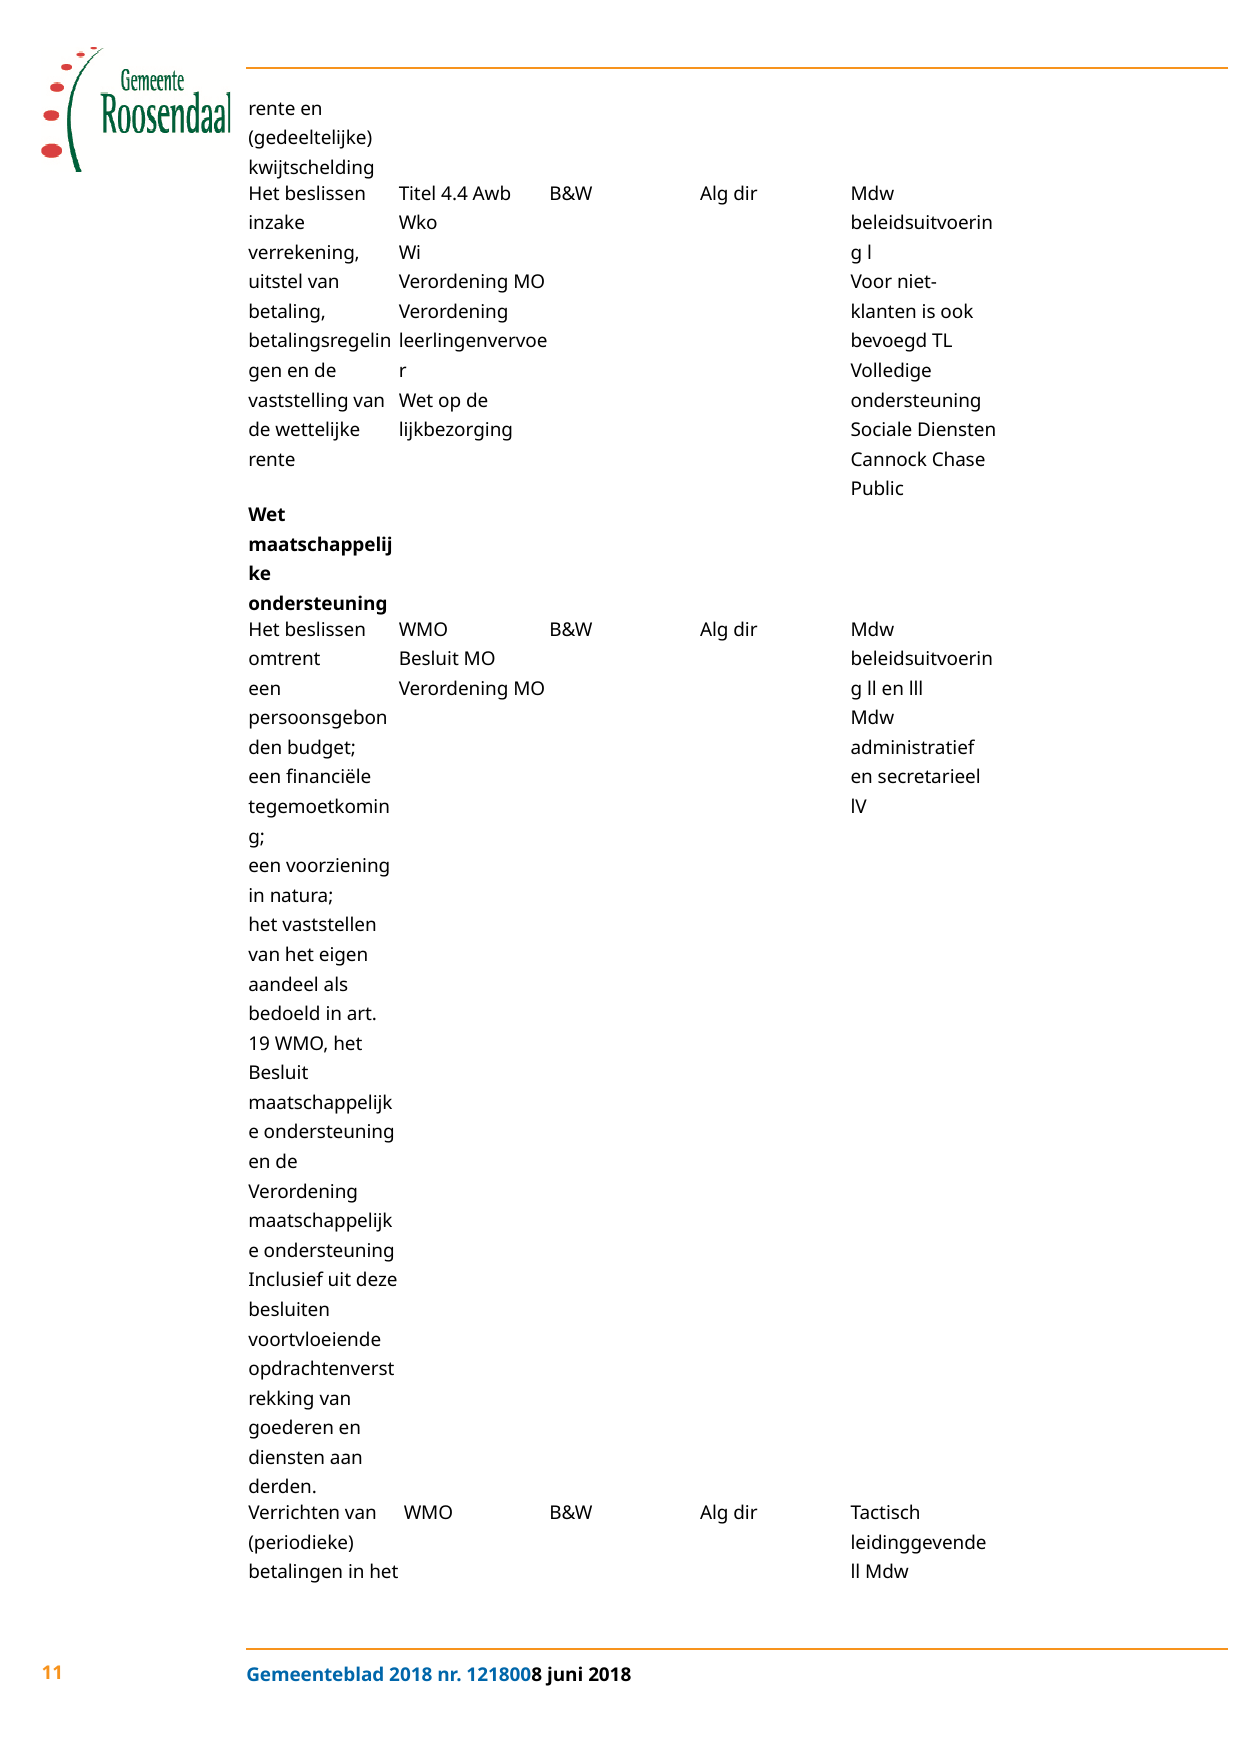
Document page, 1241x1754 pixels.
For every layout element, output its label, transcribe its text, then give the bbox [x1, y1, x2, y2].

table_cell [700, 95, 850, 180]
table_cell [549, 95, 700, 180]
table_cell [1001, 501, 1152, 616]
table_cell [850, 95, 1001, 180]
table_cell Het beslissen omtrent een persoonsgebonden budget; een financiële tegemoetkoming; een voorziening in natura; het vaststellen van het eigen aandeel als bedoeld in art. 19 WMO, het Besluit maatschappelijke ondersteuning en de Verordening maatschappelijke ondersteuning Inclusief uit deze besluiten voortvloeiende opdrachtenverstrekking van goederen en diensten aan derden. [248, 616, 398, 1499]
table_cell Alg dir [700, 1499, 850, 1584]
table_cell B&W [549, 1499, 700, 1584]
table_cell [700, 501, 850, 616]
table_cell [1001, 180, 1152, 501]
table_cell Mdw beleidsuitvoering l Voor niet-klanten is ook bevoegd TL Volledige ondersteuning Sociale Diensten Cannock Chase Public [850, 180, 1001, 501]
table_cell [399, 95, 549, 180]
table_cell rente en (gedeeltelijke) kwijtschelding [248, 95, 398, 180]
table_cell Wet maatschappelijke ondersteuning [248, 501, 398, 616]
table_cell B&W [549, 616, 700, 1499]
table_cell WMO Besluit MO Verordening MO [399, 616, 549, 1499]
table_cell Alg dir [700, 180, 850, 501]
table_cell WMO [399, 1499, 549, 1584]
table_cell [1001, 616, 1152, 1499]
table_cell [1001, 1499, 1152, 1584]
table_cell Het beslissen inzake verrekening, uitstel van betaling, betalingsregelingen en de vaststelling van de wettelijke rente [248, 180, 398, 501]
table_cell [1001, 95, 1152, 180]
table_cell [549, 501, 700, 616]
table_cell [399, 501, 549, 616]
table_cell [850, 501, 1001, 616]
picture [41, 47, 231, 172]
table_cell Mdw beleidsuitvoering ll en lll Mdw administratief en secretarieel lV [850, 616, 1001, 1499]
table_cell Tactisch leidinggevende ll Mdw [850, 1499, 1001, 1584]
table_cell Alg dir [700, 616, 850, 1499]
table_cell Verrichten van (periodieke) betalingen in het [248, 1499, 398, 1584]
table_cell Titel 4.4 Awb Wko Wi Verordening MO Verordening leerlingenvervoer Wet op de lijkbezorging [399, 180, 549, 501]
table_cell B&W [549, 180, 700, 501]
